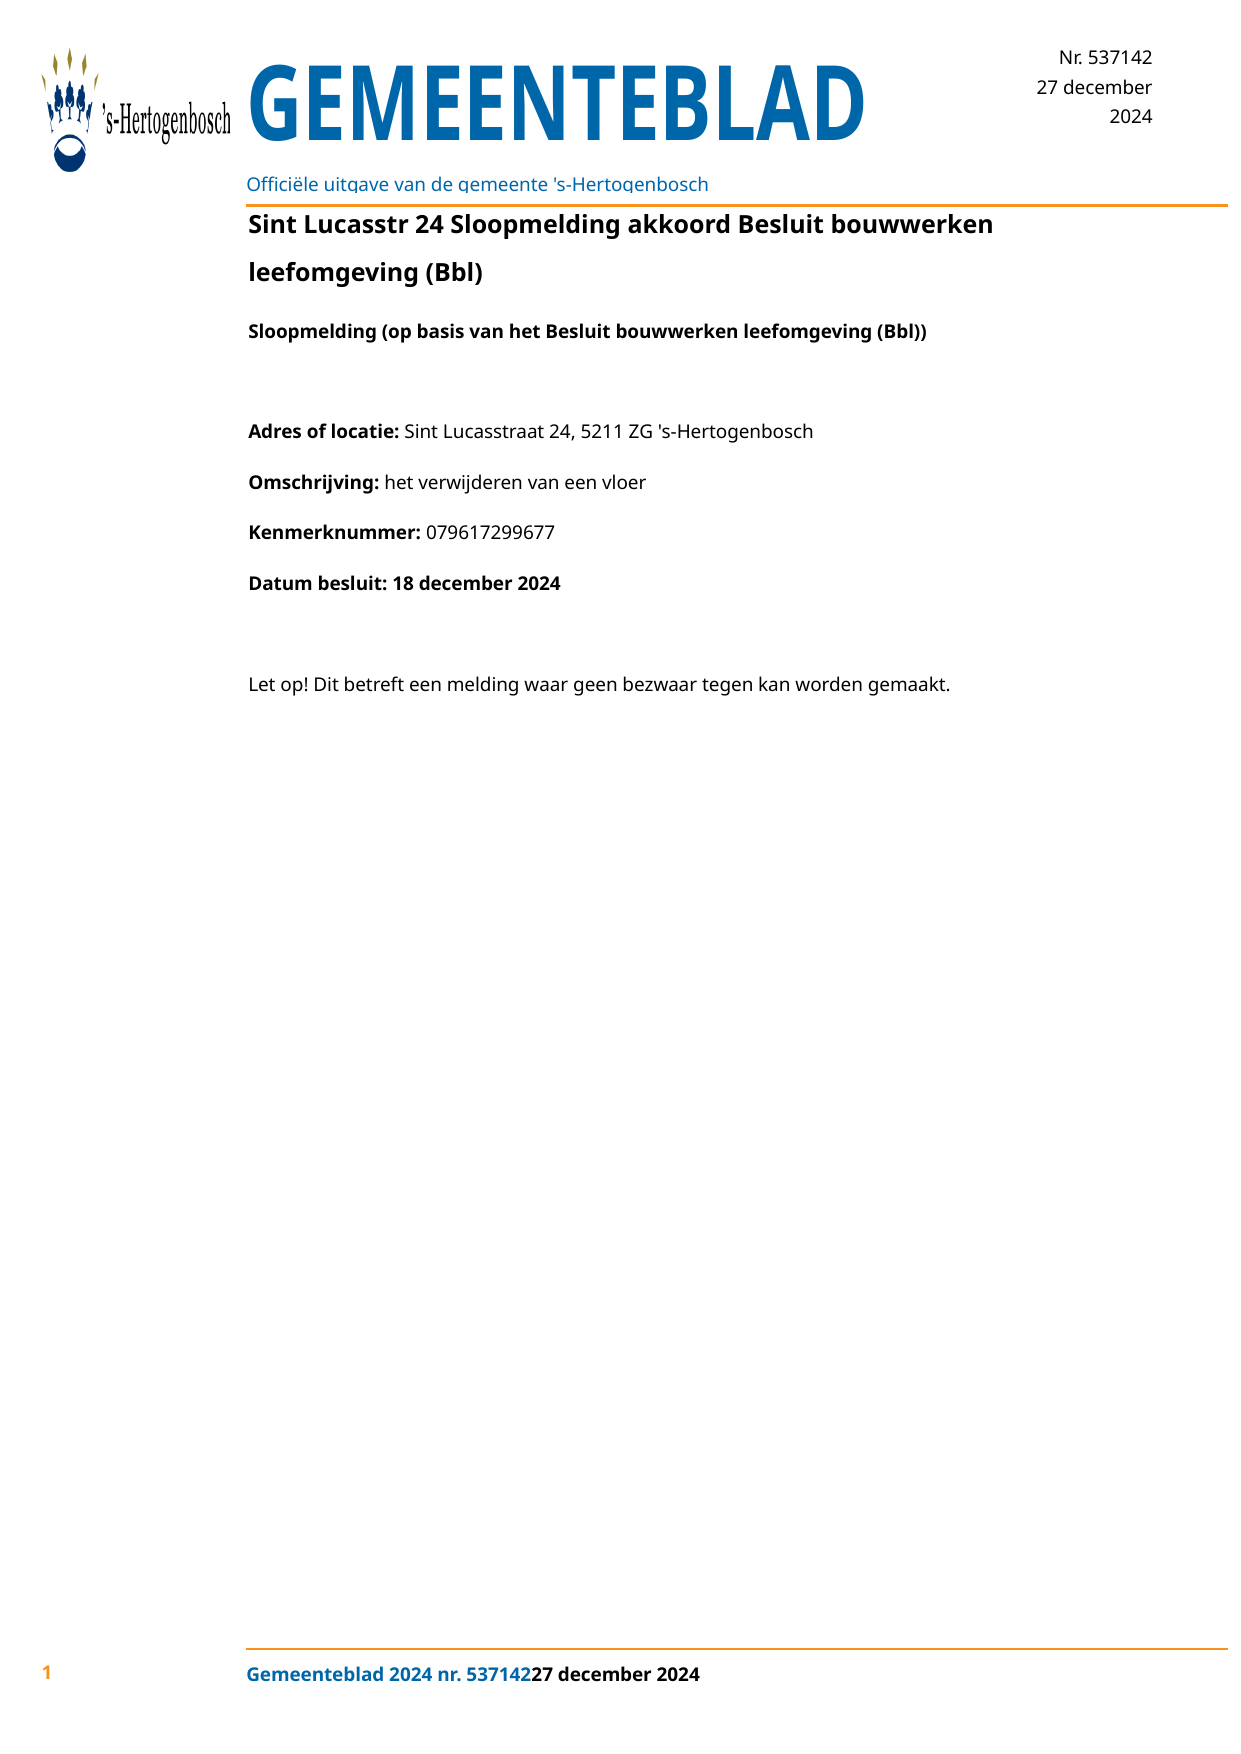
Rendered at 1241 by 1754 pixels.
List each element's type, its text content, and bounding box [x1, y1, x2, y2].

text Let op! Dit betreft een melding waar geen bezwaar tegen kan worden gemaakt. [248, 671, 1152, 697]
text Datum besluit: 18 december 2024 [248, 570, 1152, 596]
picture [41, 47, 231, 172]
text Adres of locatie: Sint Lucasstraat 24, 5211 ZG 's-Hertogenbosch [248, 419, 1152, 444]
text Kenmerknummer: 079617299677 [248, 519, 1152, 545]
text Omschrijving: het verwijderen van een vloer [248, 469, 1152, 495]
text Sint Lucasstr 24 Sloopmelding akkoord Besluit bouwwerken leefomgeving (Bbl) [248, 207, 1152, 288]
text Sloopmelding (op basis van het Besluit bouwwerken leefomgeving (Bbl)) [248, 318, 1152, 344]
